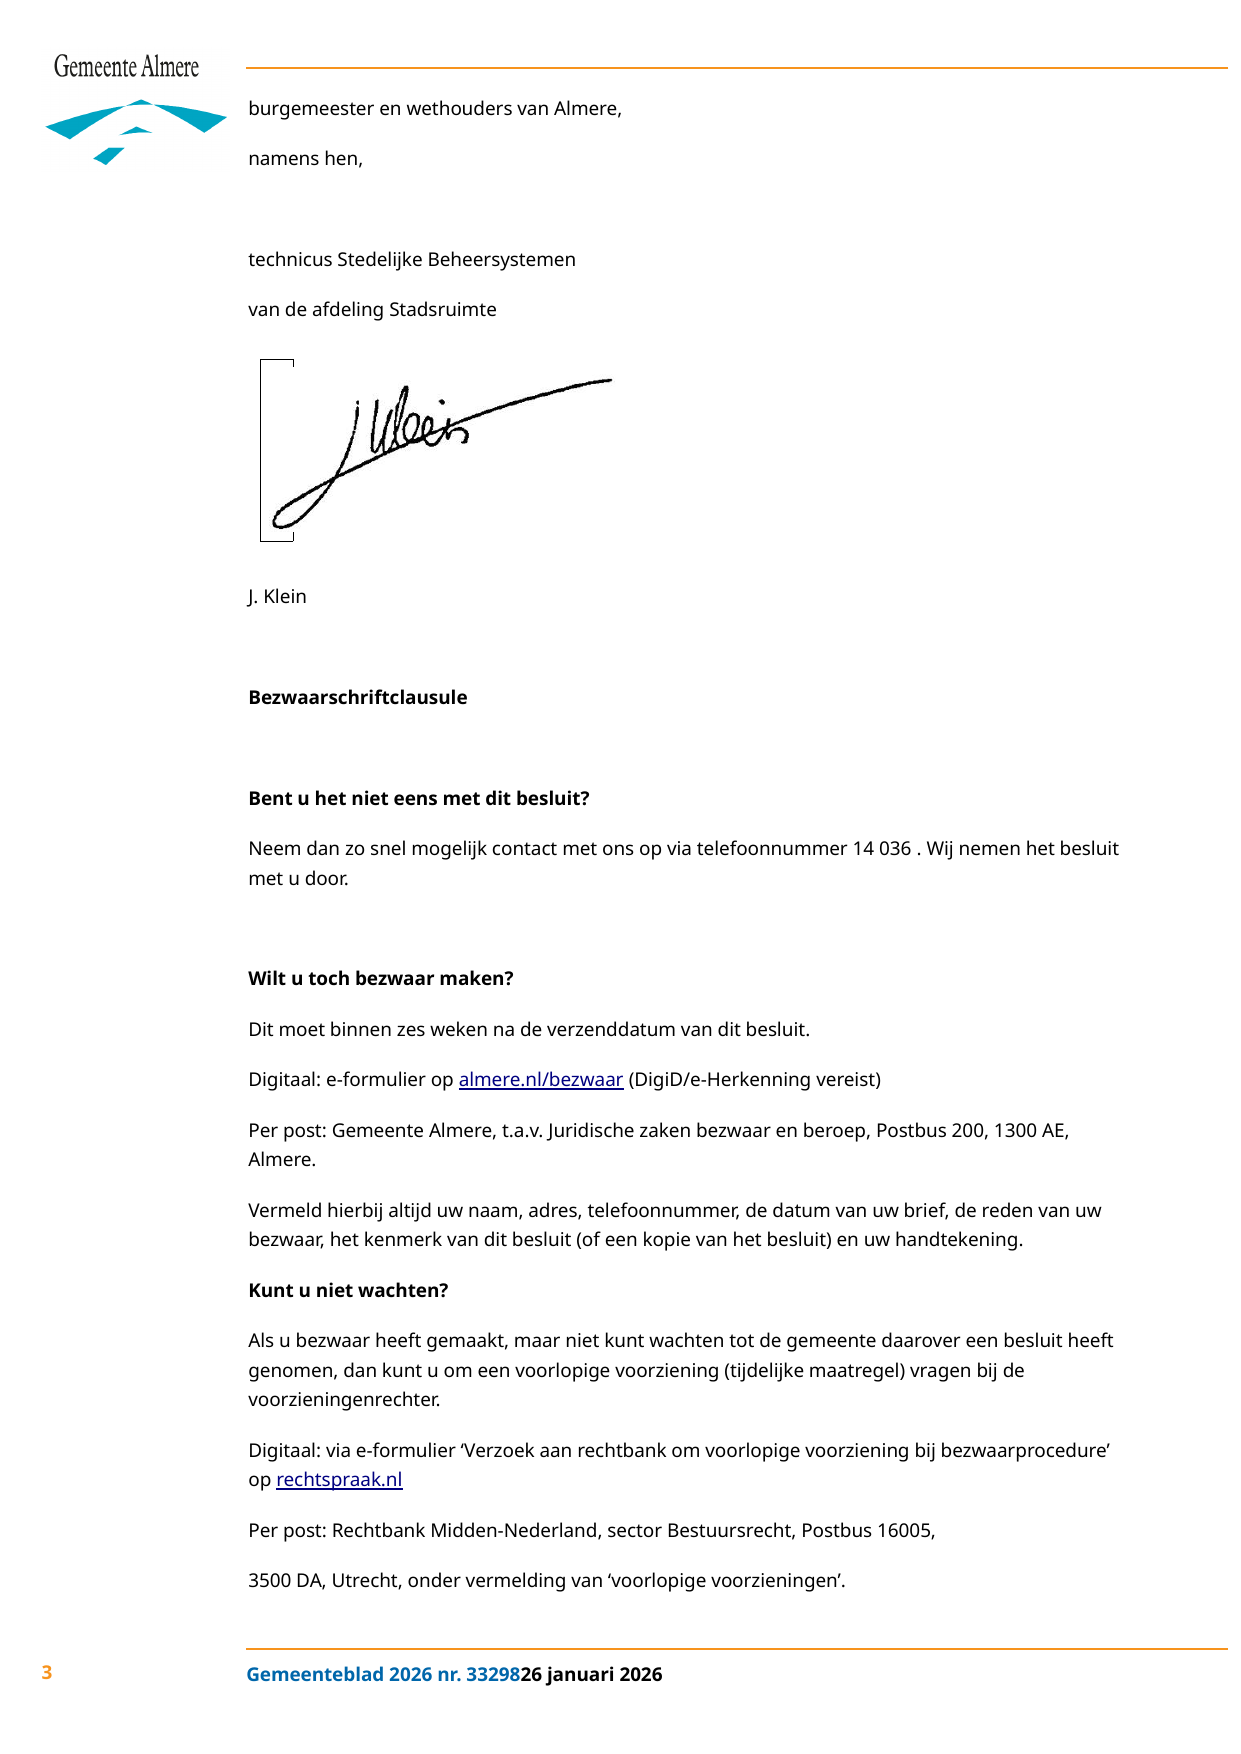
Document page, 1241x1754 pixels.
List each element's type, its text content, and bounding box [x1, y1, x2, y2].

text Digitaal: via e-formulier ‘Verzoek aan rechtbank om voorlopige voorziening bij bezwaarprocedure’ op rechtspraak.nl [248, 1437, 1152, 1492]
text Vermeld hierbij altijd uw naam, adres, telefoonnummer, de datum van uw brief, de reden van uw bezwaar, het kenmerk van dit besluit (of een kopie van het besluit) en uw handtekening. [248, 1197, 1152, 1252]
text burgemeester en wethouders van Almere, [248, 95, 1152, 121]
text Wilt u toch bezwaar maken? [248, 966, 1152, 991]
picture [268, 367, 616, 532]
text technicus Stedelijke Beheersystemen [248, 246, 1152, 272]
text Per post: Rechtbank Midden-Nederland, sector Bestuursrecht, Postbus 16005, [248, 1517, 1152, 1542]
text Digitaal: e-formulier op almere.nl/bezwaar (DigiD/e-Herkenning vereist) [248, 1066, 1152, 1092]
picture [41, 47, 231, 172]
text namens hen, [248, 145, 1152, 171]
text 3500 DA, Utrecht, onder vermelding van ‘voorlopige voorzieningen’. [248, 1567, 1152, 1593]
text Bezwaarschriftclausule [248, 684, 1152, 709]
text van de afdeling Stadsruimte [248, 296, 1152, 322]
text Dit moet binnen zes weken na de verzenddatum van dit besluit. [248, 1016, 1152, 1042]
text Kunt u niet wachten? [248, 1277, 1152, 1302]
text Per post: Gemeente Almere, t.a.v. Juridische zaken bezwaar en beroep, Postbus 200, 1300 AE, Almere. [248, 1117, 1152, 1172]
text Bent u het niet eens met dit besluit? [248, 785, 1152, 810]
text Neem dan zo snel mogelijk contact met ons op via telefoonnummer 14 036 . Wij nemen het besluit met u door. [248, 835, 1152, 890]
text J. Klein [248, 583, 1152, 609]
text Als u bezwaar heeft gemaakt, maar niet kunt wachten tot de gemeente daarover een besluit heeft genomen, dan kunt u om een voorlopige voorziening (tijdelijke maatregel) vragen bij de voorzieningenrechter. [248, 1327, 1152, 1412]
